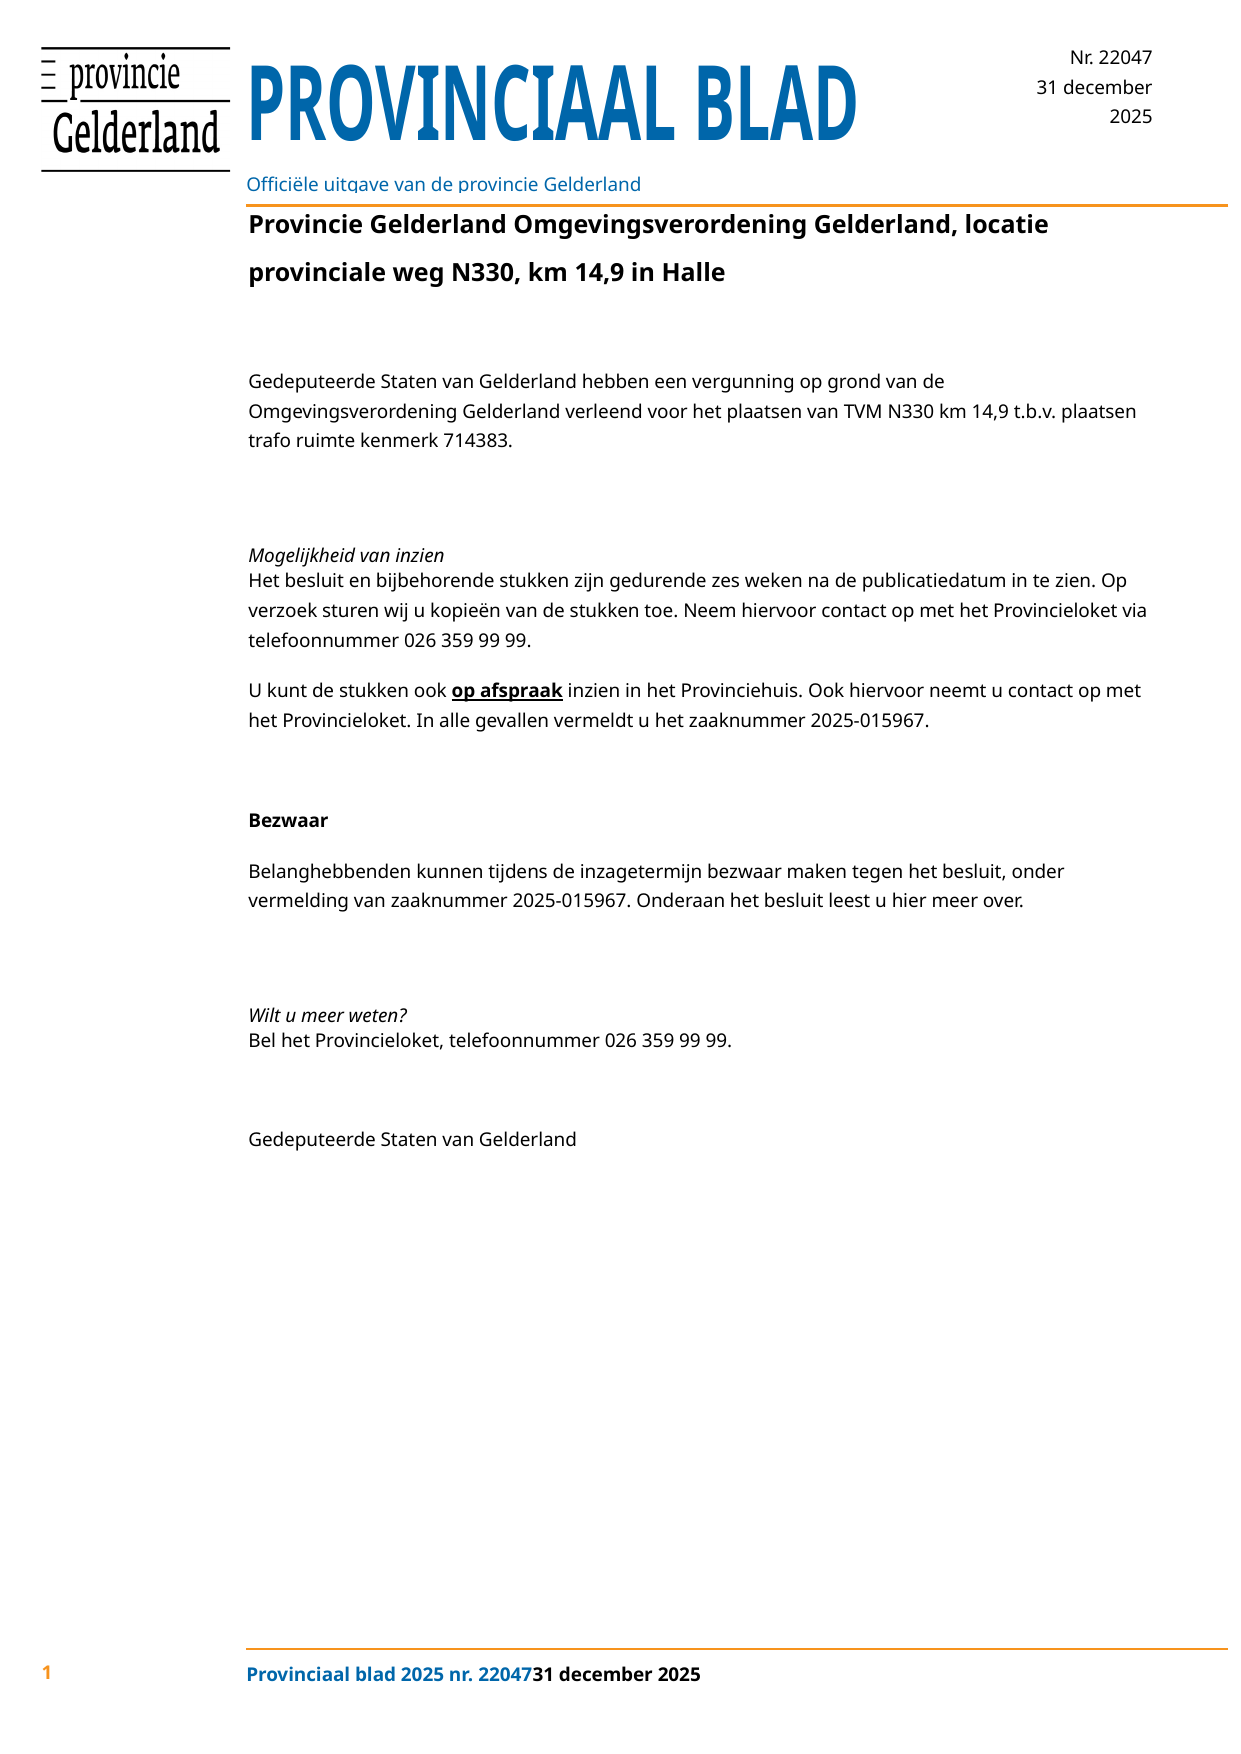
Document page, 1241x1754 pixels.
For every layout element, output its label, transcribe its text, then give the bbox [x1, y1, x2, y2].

text Wilt u meer weten? [248, 1002, 1152, 1028]
text Gedeputeerde Staten van Gelderland [248, 1126, 1152, 1152]
text Gedeputeerde Staten van Gelderland hebben een vergunning op grond van de Omgevingsverordening Gelderland verleend voor het plaatsen van TVM N330 km 14,9 t.b.v. plaatsen trafo ruimte kenmerk 714383. [248, 368, 1152, 453]
picture [41, 47, 231, 172]
text U kunt de stukken ook op afspraak inzien in het Provinciehuis. Ook hiervoor neemt u contact op met het Provincieloket. In alle gevallen vermeldt u het zaaknummer 2025-015967. [248, 677, 1152, 732]
text Mogelijkheid van inzien [248, 542, 1152, 568]
text Bezwaar [248, 808, 1152, 833]
text Belanghebbenden kunnen tijdens de inzagetermijn bezwaar maken tegen het besluit, onder vermelding van zaaknummer 2025-015967. Onderaan het besluit leest u hier meer over. [248, 858, 1152, 913]
text Bel het Provincieloket, telefoonnummer 026 359 99 99. [248, 1028, 1152, 1053]
text Provincie Gelderland Omgevingsverordening Gelderland, locatie provinciale weg N330, km 14,9 in Halle [248, 207, 1152, 288]
text Het besluit en bijbehorende stukken zijn gedurende zes weken na de publicatiedatum in te zien. Op verzoek sturen wij u kopieën van de stukken toe. Neem hiervoor contact op met het Provincieloket via telefoonnummer 026 359 99 99. [248, 568, 1152, 652]
